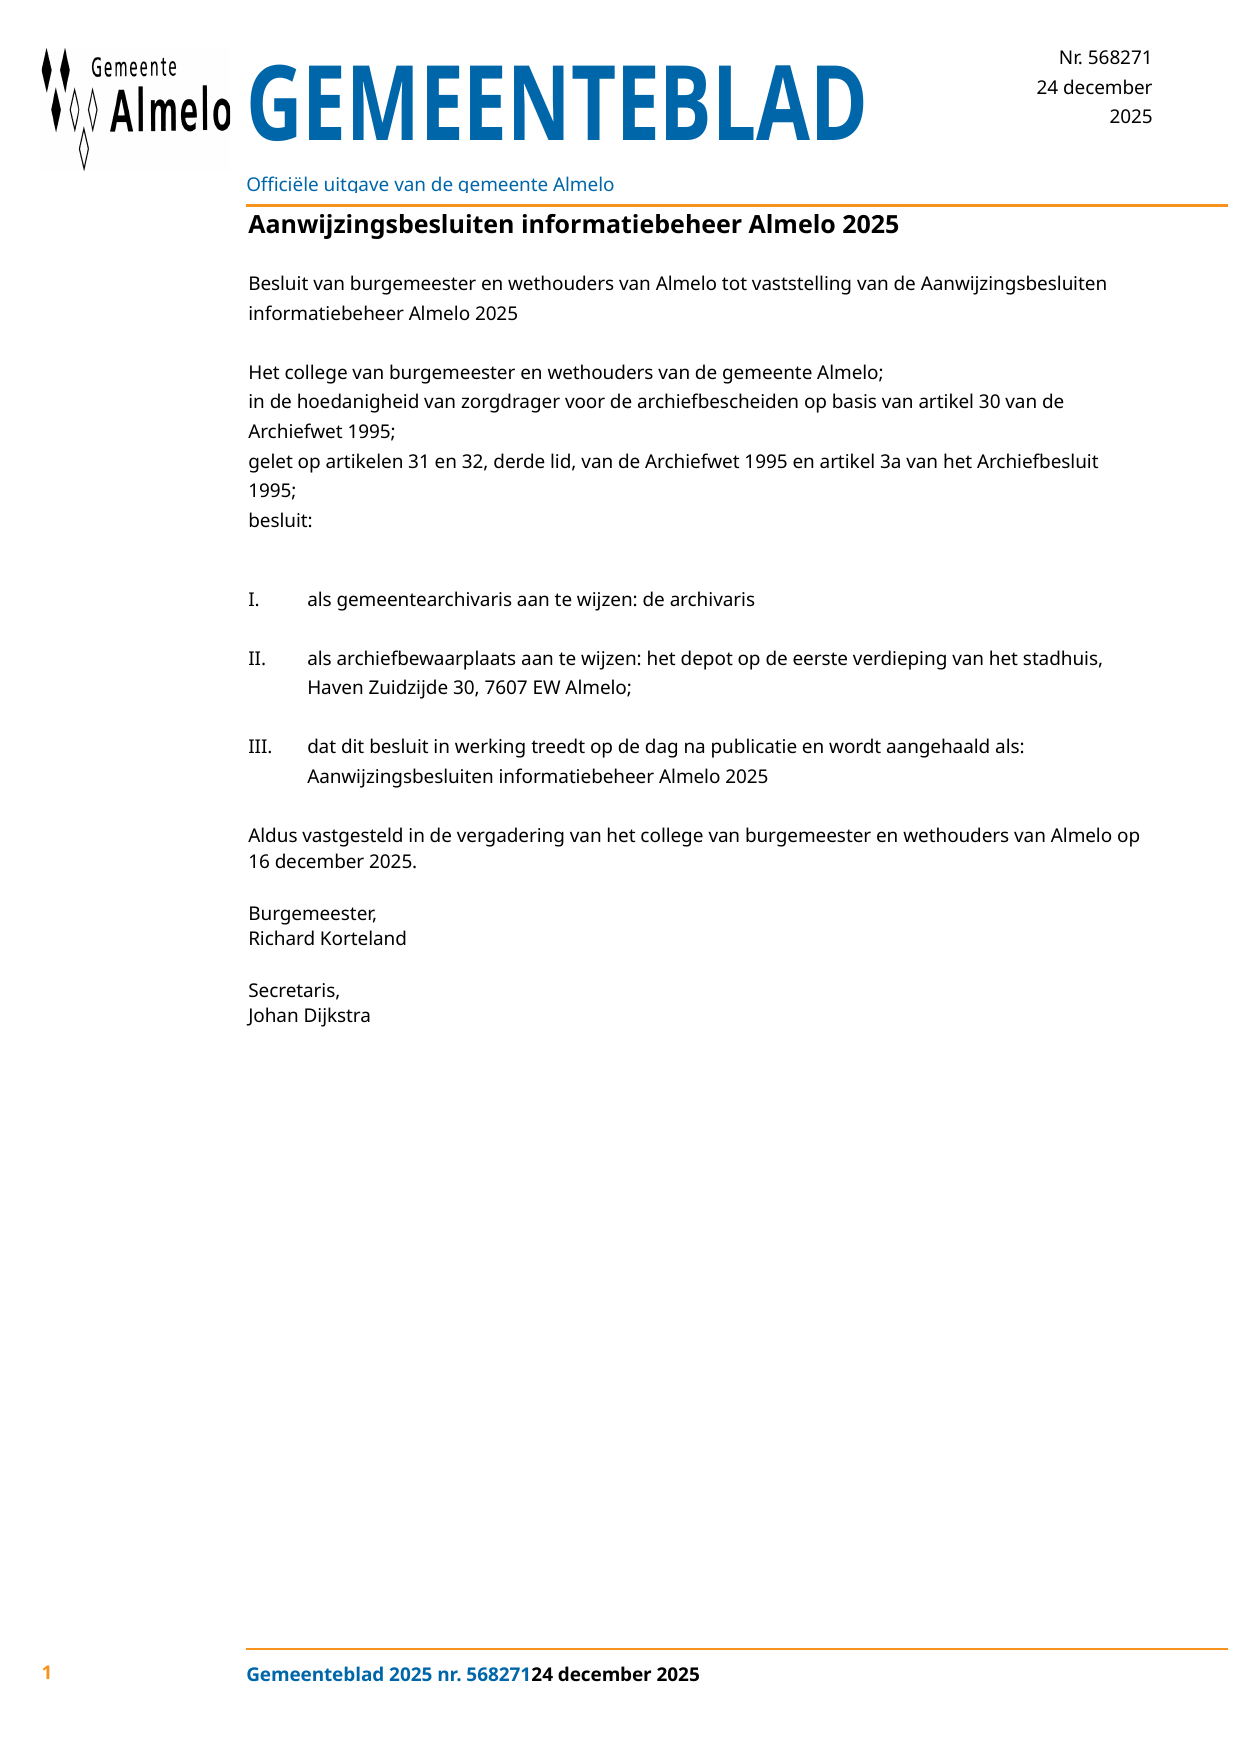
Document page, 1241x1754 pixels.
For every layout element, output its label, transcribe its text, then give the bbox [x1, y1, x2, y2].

text Besluit van burgemeester en wethouders van Almelo tot vaststelling van de Aanwijzingsbesluiten informatiebeheer Almelo 2025 [248, 270, 1152, 326]
picture [41, 47, 231, 172]
text Richard Korteland [248, 925, 1152, 951]
text Secretaris, [248, 977, 1152, 1003]
list als gemeentearchivaris aan te wijzen: de archivaris [248, 586, 1152, 612]
list dat dit besluit in werking treedt op de dag na publicatie en wordt aangehaald als: Aanwijzingsbesluiten informatiebeheer Almelo 2025 [248, 734, 1152, 789]
text Het college van burgemeester en wethouders van de gemeente Almelo; [248, 359, 1152, 385]
text gelet op artikelen 31 en 32, derde lid, van de Archiefwet 1995 en artikel 3a van het Archiefbesluit 1995; [248, 448, 1152, 503]
text besluit: [248, 507, 1152, 533]
text in de hoedanigheid van zorgdrager voor de archiefbescheiden op basis van artikel 30 van de Archiefwet 1995; [248, 389, 1152, 444]
text Aldus vastgesteld in de vergadering van het college van burgemeester en wethouders van Almelo op 16 december 2025. [248, 822, 1152, 874]
list als archiefbewaarplaats aan te wijzen: het depot op de eerste verdieping van het stadhuis, Haven Zuidzijde 30, 7607 EW Almelo; [248, 645, 1152, 700]
text Johan Dijkstra [248, 1003, 1152, 1028]
text Burgemeester, [248, 900, 1152, 925]
text Aanwijzingsbesluiten informatiebeheer Almelo 2025 [248, 207, 1152, 241]
